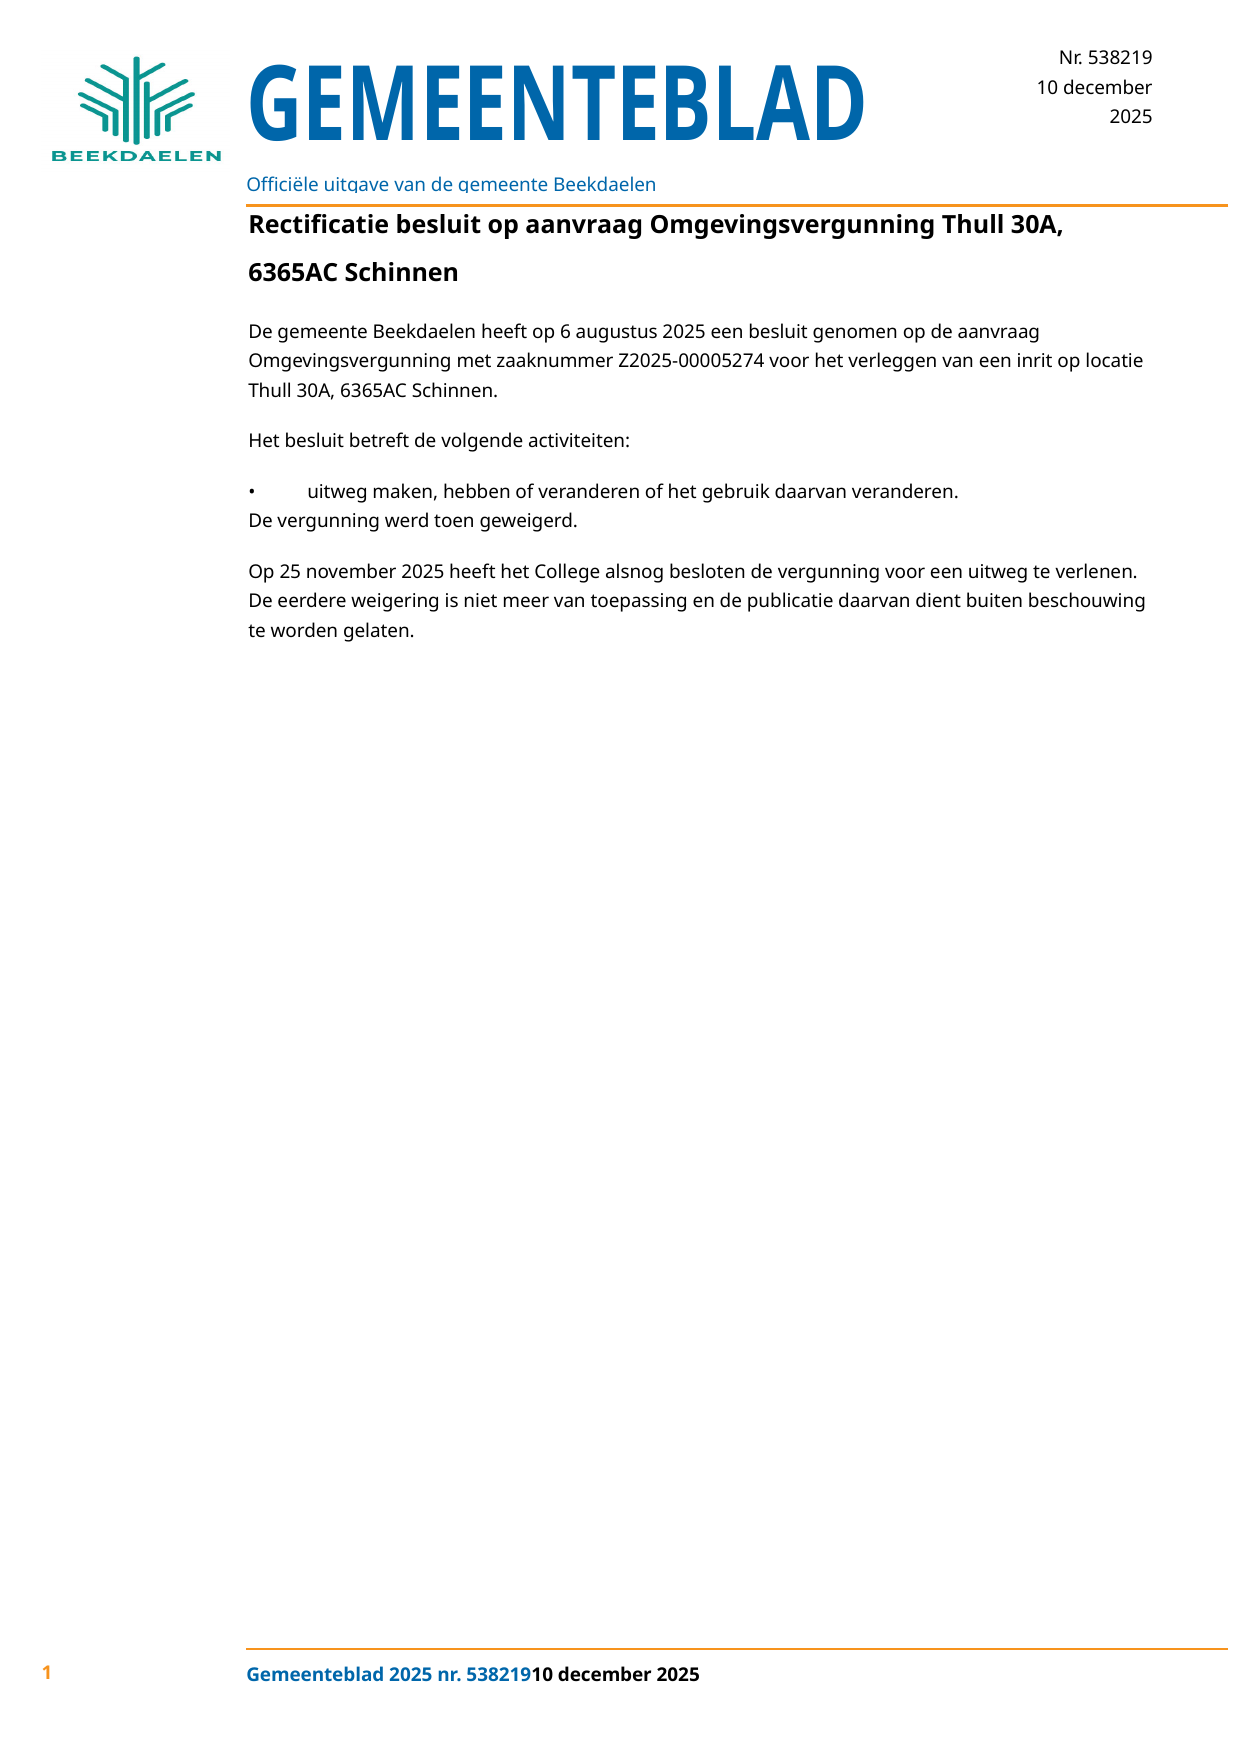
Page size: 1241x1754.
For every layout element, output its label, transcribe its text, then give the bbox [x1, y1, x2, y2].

picture [41, 47, 231, 172]
text De vergunning werd toen geweigerd. [248, 507, 1152, 533]
text Rectificatie besluit op aanvraag Omgevingsvergunning Thull 30A, 6365AC Schinnen [248, 207, 1152, 288]
text Het besluit betreft de volgende activiteiten: [248, 427, 1152, 453]
text De gemeente Beekdaelen heeft op 6 augustus 2025 een besluit genomen op de aanvraag Omgevingsvergunning met zaaknummer Z2025-00005274 voor het verleggen van een inrit op locatie Thull 30A, 6365AC Schinnen. [248, 318, 1152, 403]
text Op 25 november 2025 heeft het College alsnog besloten de vergunning voor een uitweg te verlenen. De eerdere weigering is niet meer van toepassing en de publicatie daarvan dient buiten beschouwing te worden gelaten. [248, 558, 1152, 643]
list uitweg maken, hebben of veranderen of het gebruik daarvan veranderen. [248, 478, 1152, 504]
